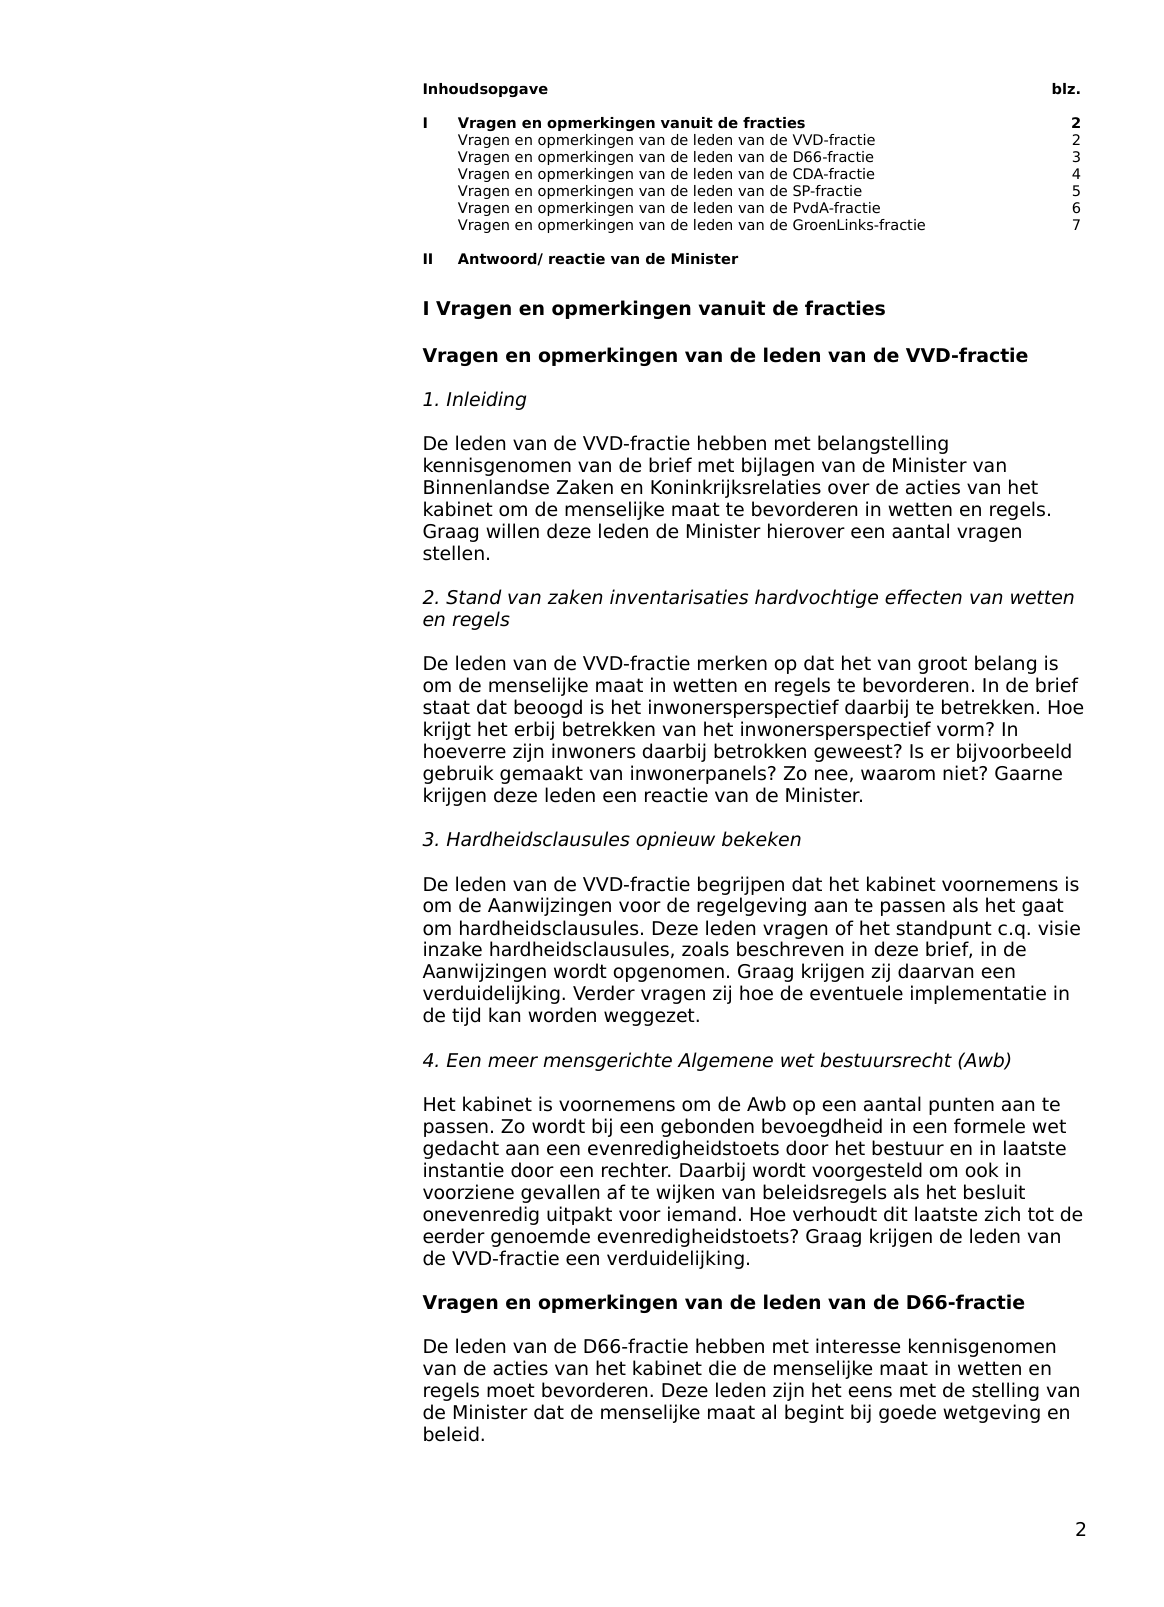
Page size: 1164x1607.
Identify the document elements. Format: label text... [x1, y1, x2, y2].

table_cell 2 [1028, 115, 1087, 132]
subtitle I Vragen en opmerkingen vanuit de fracties [422, 298, 1087, 320]
table_cell II [422, 251, 452, 268]
text De leden van de VVD-fractie begrijpen dat het kabinet voornemens is om de Aanwijzingen voor de regelgeving aan te passen als het gaat om hardheidsclausules. Deze leden vragen of het standpunt c.q. visie inzake hardheidsclausules, zoals beschreven in deze brief, in de Aanwijzingen wordt opgenomen. Graag krijgen zij daarvan een verduidelijking. Verder vragen zij hoe de eventuele implementatie in de tijd kan worden weggezet. [422, 873, 1087, 1027]
table_cell Vragen en opmerkingen van de leden van de PvdA-fractie [452, 200, 1028, 217]
table_cell 2 [1028, 132, 1087, 149]
table_cell [422, 98, 452, 115]
table_cell 5 [1028, 183, 1087, 200]
table_cell [422, 166, 452, 183]
table_cell [422, 183, 452, 200]
subtitle 1. Inleiding [422, 389, 1087, 411]
table_cell [422, 217, 452, 234]
table_cell 3 [1028, 149, 1087, 166]
text De leden van de D66-fractie hebben met interesse kennisgenomen van de acties van het kabinet die de menselijke maat in wetten en regels moet bevorderen. Deze leden zijn het eens met de stelling van de Minister dat de menselijke maat al begint bij goede wetgeving en beleid. [422, 1336, 1087, 1446]
table_cell [452, 98, 1028, 115]
table_cell Vragen en opmerkingen van de leden van de VVD-fractie [452, 132, 1028, 149]
table_cell Vragen en opmerkingen van de leden van de D66-fractie [452, 149, 1028, 166]
table_cell [1028, 251, 1087, 268]
subtitle 4. Een meer mensgerichte Algemene wet bestuursrecht (Awb) [422, 1049, 1087, 1071]
table_cell 6 [1028, 200, 1087, 217]
subtitle Vragen en opmerkingen van de leden van de VVD-fractie [422, 345, 1087, 367]
table_header Inhoudsopgave [422, 81, 1028, 98]
table_cell [1028, 234, 1087, 251]
table_cell Vragen en opmerkingen van de leden van de SP-fractie [452, 183, 1028, 200]
table_cell Vragen en opmerkingen vanuit de fracties [452, 115, 1028, 132]
table_cell I [422, 115, 452, 132]
table_cell [1028, 98, 1087, 115]
text De leden van de VVD-fractie merken op dat het van groot belang is om de menselijke maat in wetten en regels te bevorderen. In de brief staat dat beoogd is het inwonersperspectief daarbij te betrekken. Hoe krijgt het erbij betrekken van het inwonersperspectief vorm? In hoeverre zijn inwoners daarbij betrokken geweest? Is er bijvoorbeeld gebruik gemaakt van inwonerpanels? Zo nee, waarom niet? Gaarne krijgen deze leden een reactie van de Minister. [422, 653, 1087, 807]
subtitle 3. Hardheidsclausules opnieuw bekeken [422, 829, 1087, 851]
text De leden van de VVD-fractie hebben met belangstelling kennisgenomen van de brief met bijlagen van de Minister van Binnenlandse Zaken en Koninkrijksrelaties over de acties van het kabinet om de menselijke maat te bevorderen in wetten en regels. Graag willen deze leden de Minister hierover een aantal vragen stellen. [422, 433, 1087, 565]
table_cell [422, 132, 452, 149]
table_cell Vragen en opmerkingen van de leden van de CDA-fractie [452, 166, 1028, 183]
text Het kabinet is voornemens om de Awb op een aantal punten aan te passen. Zo wordt bij een gebonden bevoegdheid in een formele wet gedacht aan een evenredigheidstoets door het bestuur en in laatste instantie door een rechter. Daarbij wordt voorgesteld om ook in voorziene gevallen af te wijken van beleidsregels als het besluit onevenredig uitpakt voor iemand. Hoe verhoudt dit laatste zich tot de eerder genoemde evenredigheidstoets? Graag krijgen de leden van de VVD-fractie een verduidelijking. [422, 1094, 1087, 1269]
table_cell [422, 234, 452, 251]
table_cell Antwoord/ reactie van de Minister [452, 251, 1028, 268]
subtitle Vragen en opmerkingen van de leden van de D66-fractie [422, 1292, 1087, 1314]
table_cell Vragen en opmerkingen van de leden van de GroenLinks-fractie [452, 217, 1028, 234]
table_header blz. [1028, 81, 1087, 98]
table_cell 4 [1028, 166, 1087, 183]
table_cell [422, 200, 452, 217]
table_cell 7 [1028, 217, 1087, 234]
subtitle 2. Stand van zaken inventarisaties hardvochtige effecten van wetten en regels [422, 587, 1087, 631]
table_cell [422, 149, 452, 166]
table_cell [452, 234, 1028, 251]
